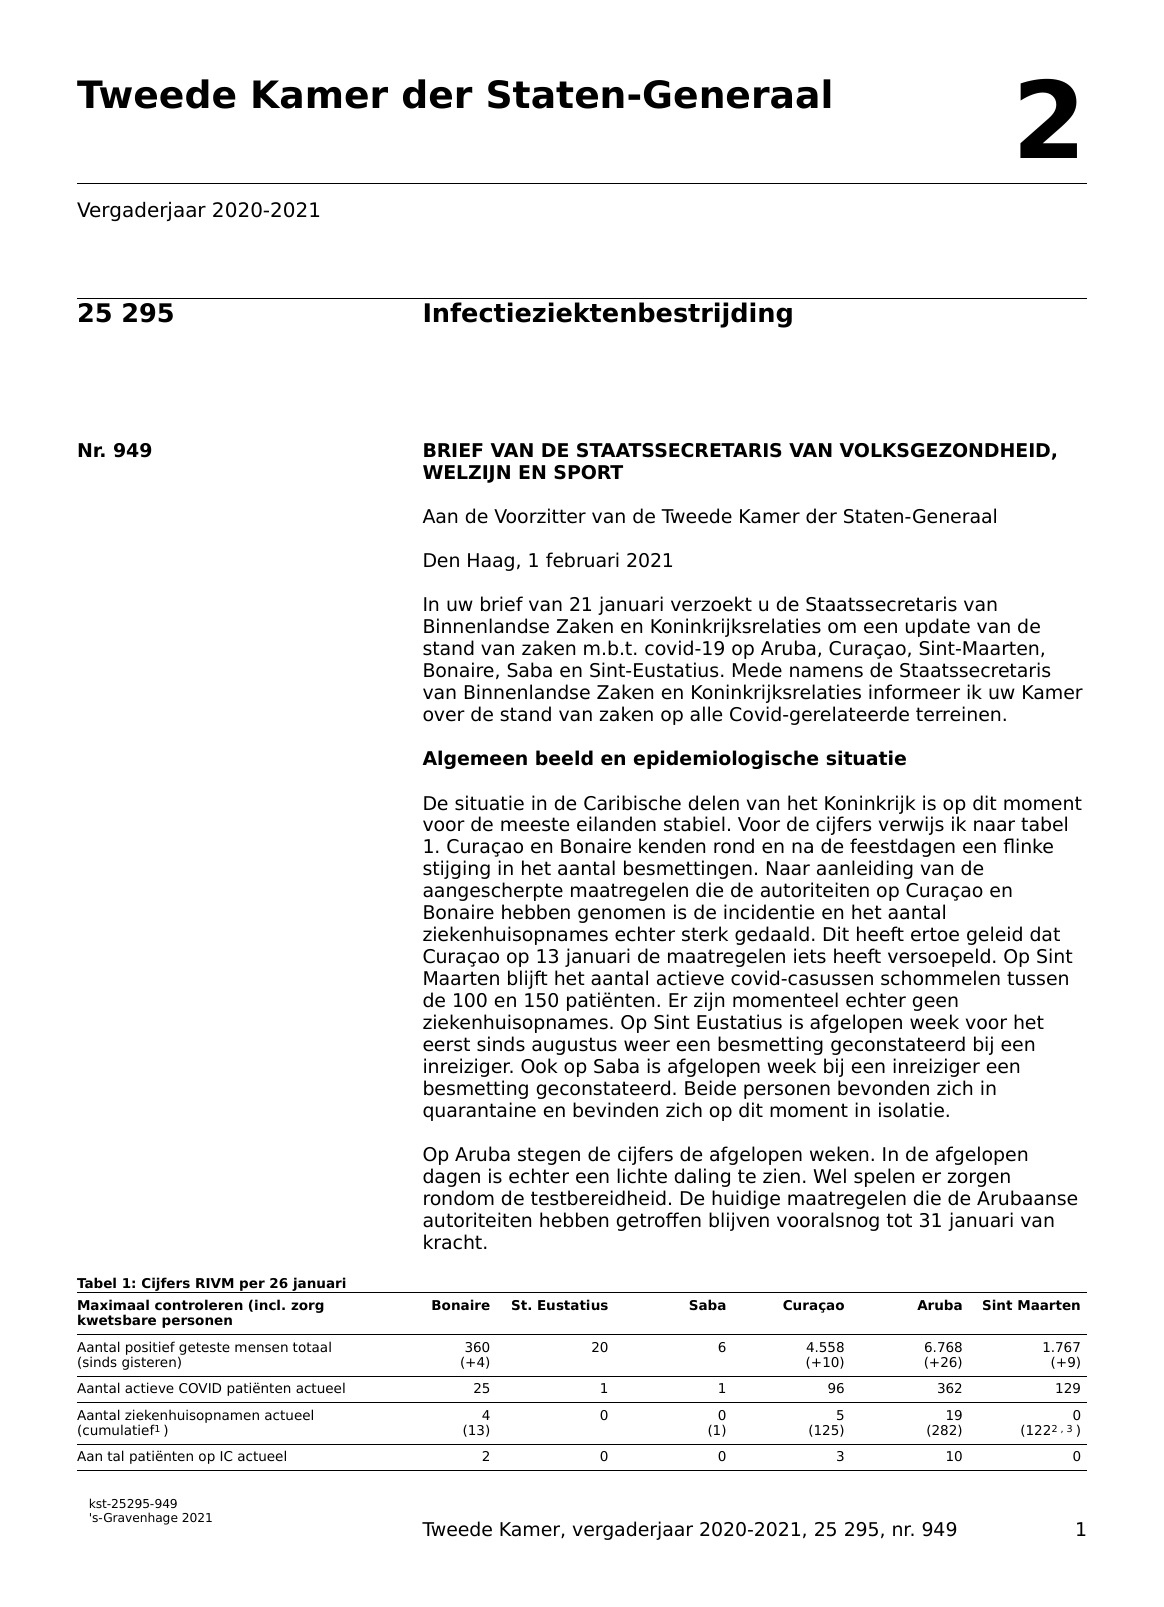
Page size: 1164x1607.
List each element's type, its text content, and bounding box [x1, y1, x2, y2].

table_header Tabel 1: Cijfers RIVM per 26 januari [77, 1276, 1087, 1292]
table_cell 10 [850, 1445, 968, 1470]
table_cell Aantal positief geteste mensen totaal (sinds gisteren) [77, 1335, 378, 1376]
table_cell 1 [614, 1377, 732, 1402]
table_cell 1 [496, 1377, 614, 1402]
table_cell Aantal ziekenhuisopnamen actueel (cumulatief1) [77, 1403, 378, 1443]
table_cell 360 (+4) [378, 1335, 496, 1376]
text 's-Gravenhage 2021 [88, 1511, 323, 1525]
table_cell 129 [969, 1377, 1087, 1402]
text Aan de Voorzitter van de Tweede Kamer der Staten-Generaal [422, 506, 1087, 528]
table_cell Aan tal patiënten op IC actueel [77, 1445, 378, 1470]
text In uw brief van 21 januari verzoekt u de Staatssecretaris van Binnenlandse Zaken en Koninkrijksrelaties om een update van de stand van zaken m.b.t. covid-19 op Aruba, Curaçao, Sint-Maarten, Bonaire, Saba en Sint-Eustatius. Mede namens de Staatssecretaris van Binnenlandse Zaken en Koninkrijksrelaties informeer ik uw Kamer over de stand van zaken op alle Covid-gerelateerde terreinen. [422, 594, 1087, 726]
table_cell Curaçao [732, 1293, 850, 1334]
table_cell 6.768 (+26) [850, 1335, 968, 1376]
text De situatie in de Caribische delen van het Koninkrijk is op dit moment voor de meeste eilanden stabiel. Voor de cijfers verwijs ik naar tabel 1. Curaçao en Bonaire kenden rond en na de feestdagen een flinke stijging in het aantal besmettingen. Naar aanleiding van de aangescherpte maatregelen die de autoriteiten op Curaçao en Bonaire hebben genomen is de incidentie en het aantal ziekenhuisopnames echter sterk gedaald. Dit heeft ertoe geleid dat Curaçao op 13 januari de maatregelen iets heeft versoepeld. Op Sint Maarten blijft het aantal actieve covid-casussen schommelen tussen de 100 en 150 patiënten. Er zijn momenteel echter geen ziekenhuisopnames. Op Sint Eustatius is afgelopen week voor het eerst sinds augustus weer een besmetting geconstateerd bij een inreiziger. Ook op Saba is afgelopen week bij een inreiziger een besmetting geconstateerd. Beide personen bevonden zich in quarantaine en bevinden zich op dit moment in isolatie. [422, 792, 1087, 1122]
table_cell Vergaderjaar 2020-2021 [77, 184, 1087, 298]
table_cell 4.558 (+10) [732, 1335, 850, 1376]
table_cell 19 (282) [850, 1403, 968, 1443]
table_cell 2 [378, 1445, 496, 1470]
table_cell 0 [496, 1403, 614, 1443]
text kst-25295-949 [88, 1497, 323, 1511]
table_cell St. Eustatius [496, 1293, 614, 1334]
table_cell Bonaire [378, 1293, 496, 1334]
table_cell 4 (13) [378, 1403, 496, 1443]
table_cell 0 [614, 1445, 732, 1470]
subtitle Algemeen beeld en epidemiologische situatie [422, 748, 1087, 770]
table_header 2 [886, 59, 1087, 183]
table_cell 362 [850, 1377, 968, 1402]
table_cell 0 [496, 1445, 614, 1470]
table_cell 1.767 (+9) [969, 1335, 1087, 1376]
table_cell 6 [614, 1335, 732, 1376]
table_cell 0 (1222, 3) [969, 1403, 1087, 1443]
subtitle Nr. 949 BRIEF VAN DE STAATSSECRETARIS VAN VOLKSGEZONDHEID, WELZIJN EN SPORT [77, 440, 1087, 484]
table_cell Aantal actieve COVID patiënten actueel [77, 1377, 378, 1402]
table_cell 20 [496, 1335, 614, 1376]
table_cell 96 [732, 1377, 850, 1402]
table_cell Saba [614, 1293, 732, 1334]
table_header Tweede Kamer der Staten-Generaal [77, 59, 886, 183]
table_cell 3 [732, 1445, 850, 1470]
text Den Haag, 1 februari 2021 [422, 550, 1087, 572]
subtitle 25 295 Infectieziektenbestrijding [77, 299, 1087, 329]
table_cell Sint Maarten [969, 1293, 1087, 1334]
table_cell Maximaal controleren (incl. zorg kwetsbare personen [77, 1293, 378, 1334]
table_cell Aruba [850, 1293, 968, 1334]
table_cell 5 (125) [732, 1403, 850, 1443]
table_cell 0 [969, 1445, 1087, 1470]
table_cell 25 [378, 1377, 496, 1402]
table_cell 0 (1) [614, 1403, 732, 1443]
text Op Aruba stegen de cijfers de afgelopen weken. In de afgelopen dagen is echter een lichte daling te zien. Wel spelen er zorgen rondom de testbereidheid. De huidige maatregelen die de Arubaanse autoriteiten hebben getroffen blijven vooralsnog tot 31 januari van kracht. [422, 1144, 1087, 1254]
